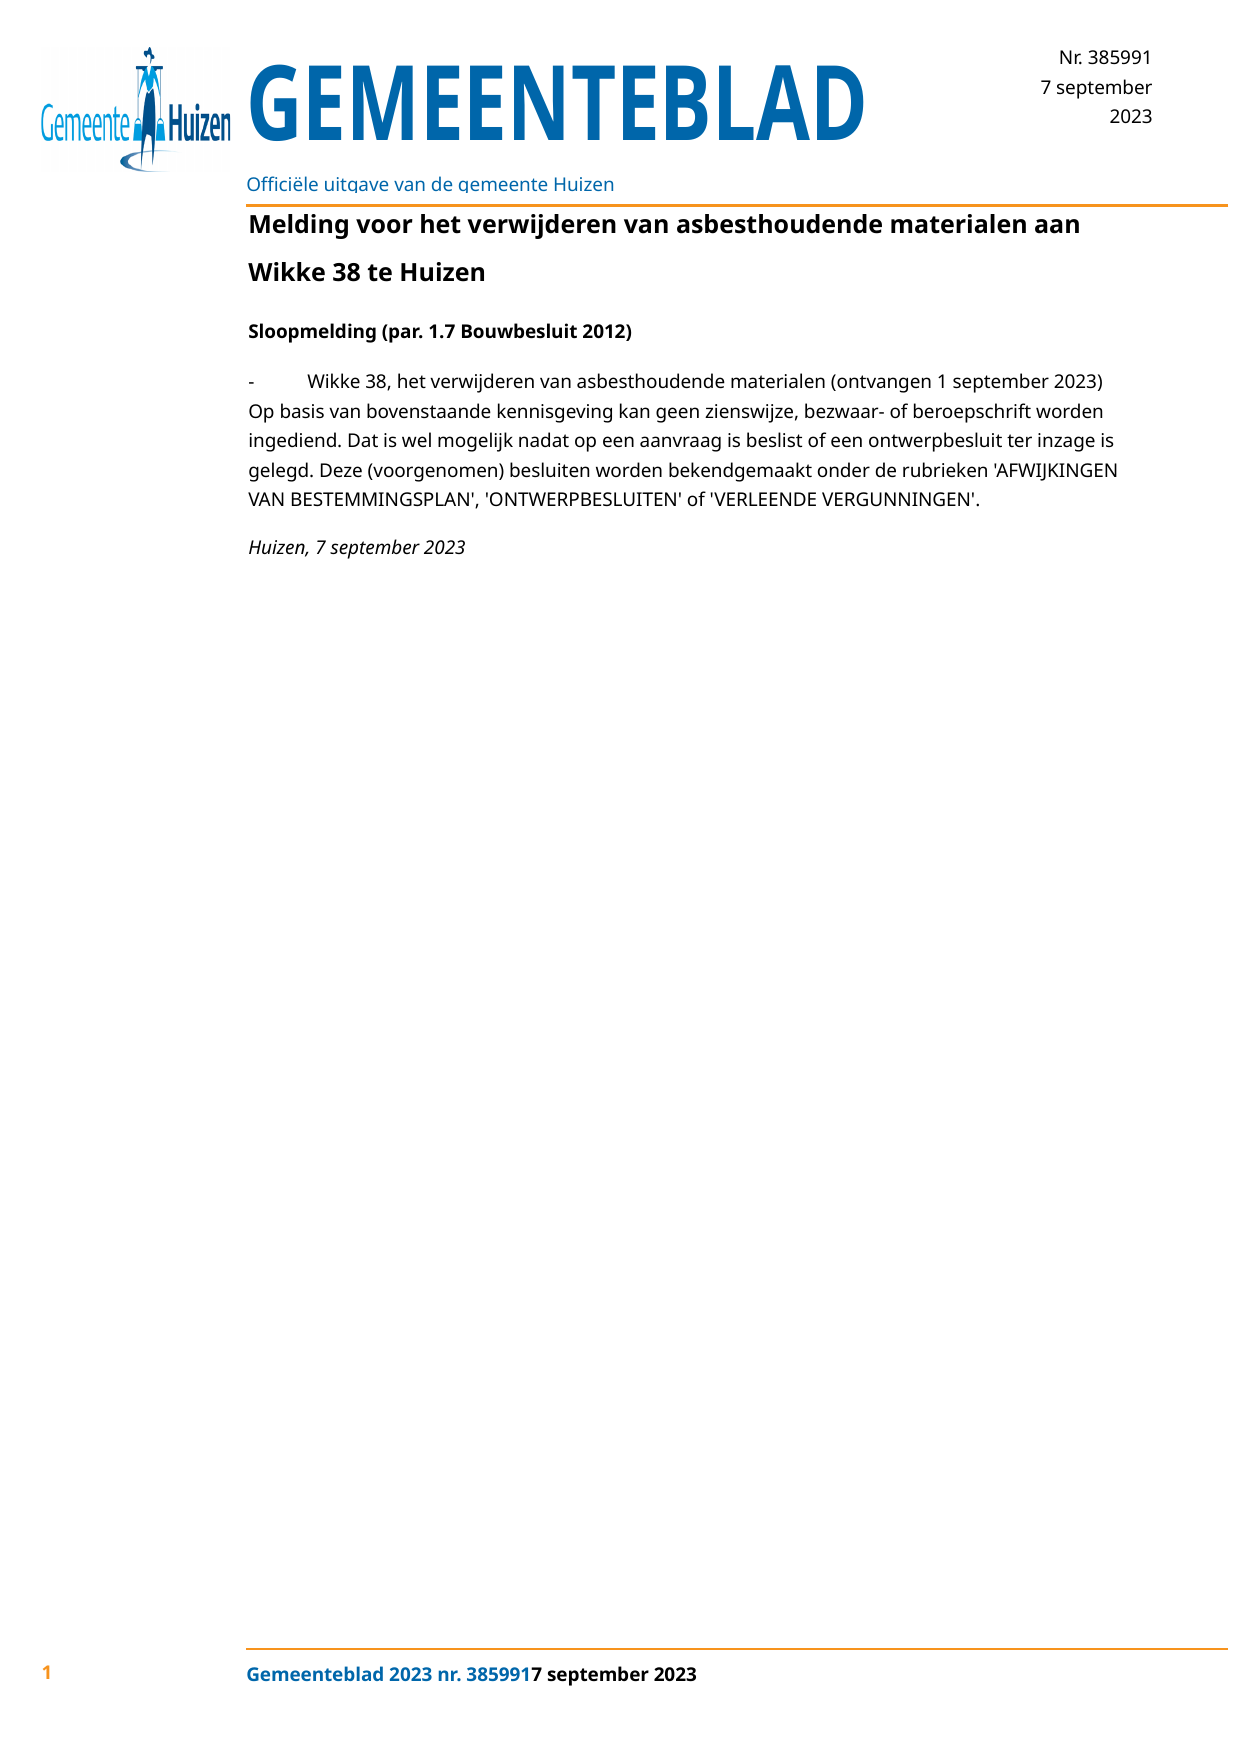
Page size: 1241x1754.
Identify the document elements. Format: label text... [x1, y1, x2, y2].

text Op basis van bovenstaande kennisgeving kan geen zienswijze, bezwaar- of beroepschrift worden ingediend. Dat is wel mogelijk nadat op een aanvraag is beslist of een ontwerpbesluit ter inzage is gelegd. Deze (voorgenomen) besluiten worden bekendgemaakt onder de rubrieken 'AFWIJKINGEN VAN BESTEMMINGSPLAN', 'ONTWERPBESLUITEN' of 'VERLEENDE VERGUNNINGEN'. [248, 398, 1152, 512]
text Melding voor het verwijderen van asbesthoudende materialen aan Wikke 38 te Huizen [248, 207, 1152, 288]
picture [41, 47, 231, 172]
text Huizen, 7 september 2023 [248, 534, 1152, 560]
list Wikke 38, het verwijderen van asbesthoudende materialen (ontvangen 1 september 2023) [248, 368, 1152, 394]
text Sloopmelding (par. 1.7 Bouwbesluit 2012) [248, 318, 1152, 344]
